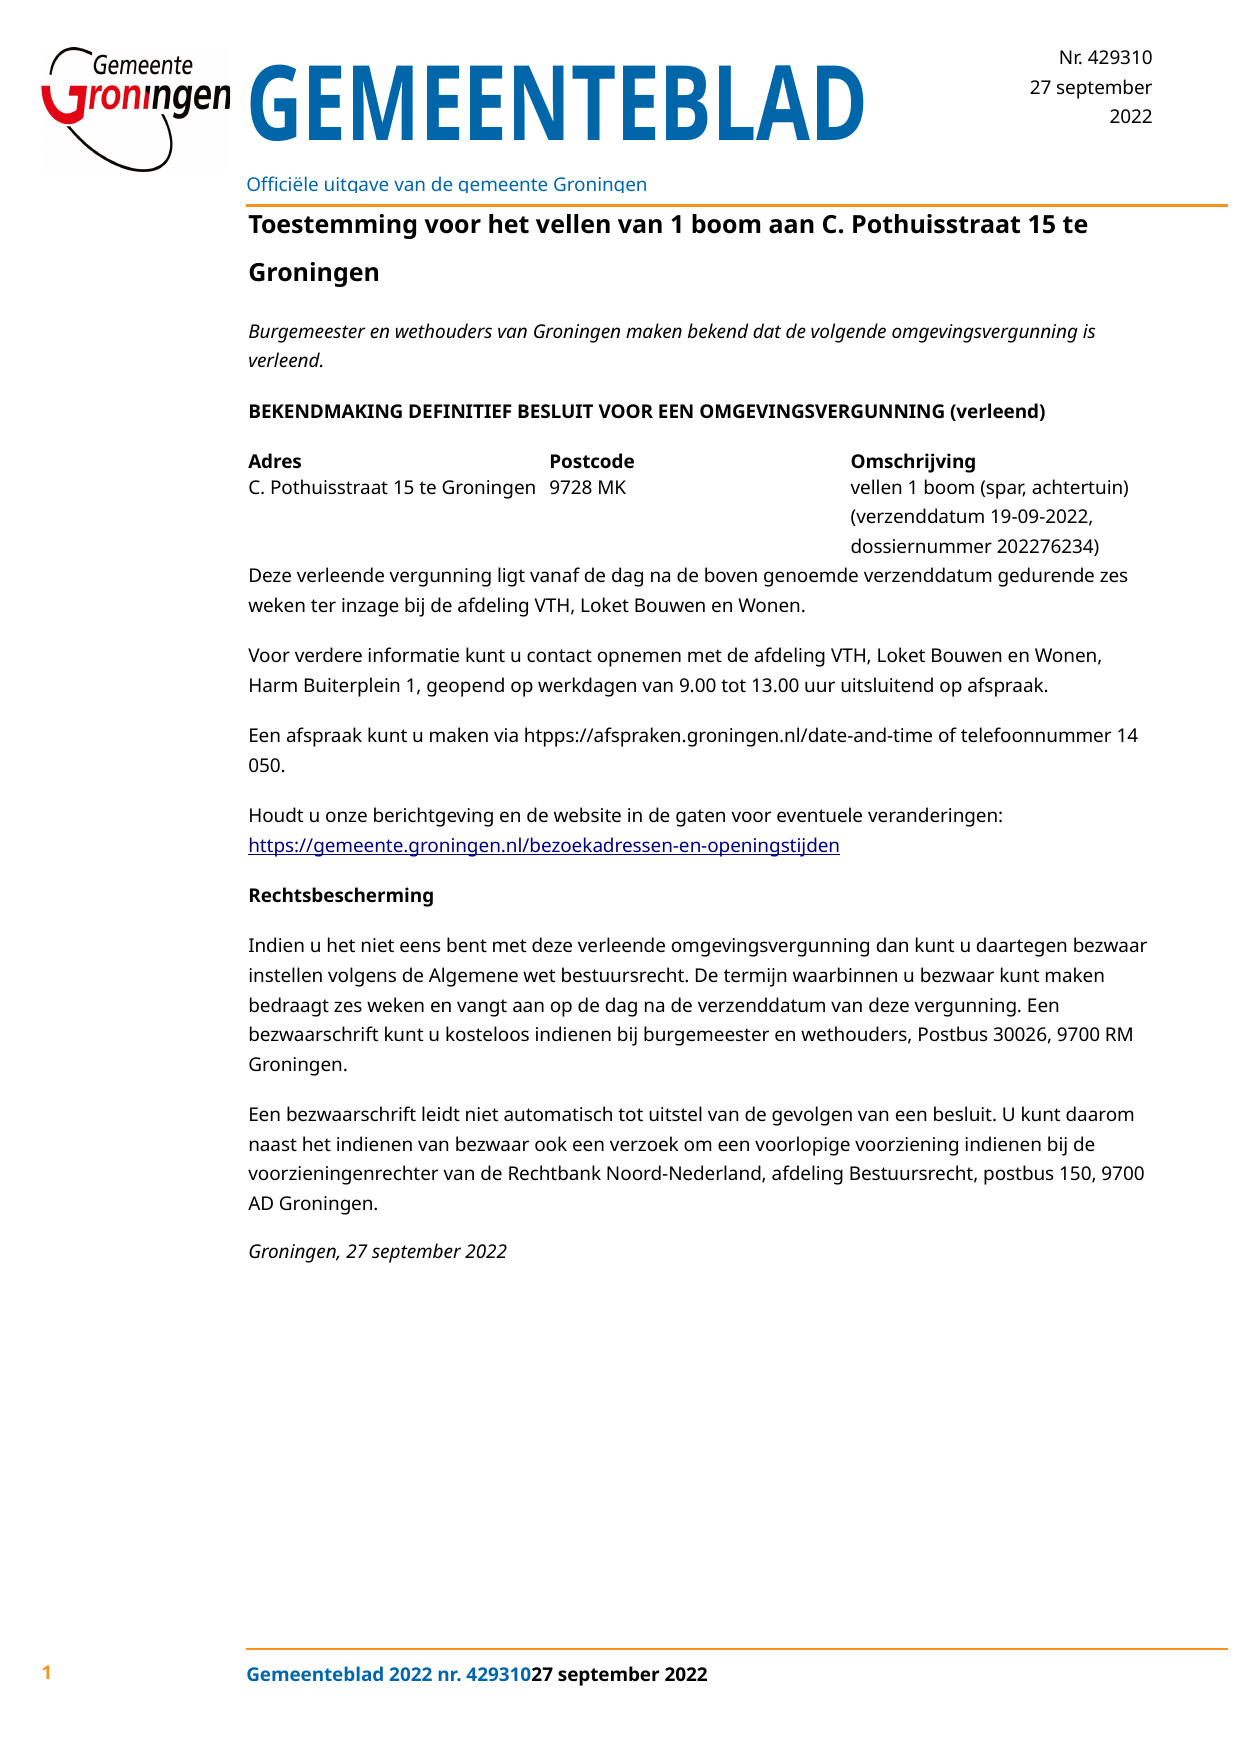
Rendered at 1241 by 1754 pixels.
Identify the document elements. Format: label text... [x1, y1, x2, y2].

table_header Adres [248, 449, 549, 474]
picture [41, 47, 231, 172]
text Groningen, 27 september 2022 [248, 1238, 1152, 1264]
text BEKENDMAKING DEFINITIEF BESLUIT VOOR EEN OMGEVINGSVERGUNNING (verleend) [248, 398, 1152, 424]
text Rechtsbescherming [248, 882, 1152, 908]
text Houdt u onze berichtgeving en de website in de gaten voor eventuele veranderingen: https://gemeente.groningen.nl/bezoekadressen-en-openingstijden [248, 802, 1152, 858]
table_header Omschrijving [850, 449, 1152, 474]
text Een afspraak kunt u maken via htpps://afspraken.groningen.nl/date-and-time of telefoonnummer 14 050. [248, 722, 1152, 778]
table_cell vellen 1 boom (spar, achtertuin) (verzenddatum 19-09-2022, dossiernummer 202276234) [850, 474, 1152, 559]
text Een bezwaarschrift leidt niet automatisch tot uitstel van de gevolgen van een besluit. U kunt daarom naast het indienen van bezwaar ook een verzoek om een voorlopige voorziening indienen bij de voorzieningenrechter van de Rechtbank Noord-Nederland, afdeling Bestuursrecht, postbus 150, 9700 AD Groningen. [248, 1101, 1152, 1216]
text Deze verleende vergunning ligt vanaf de dag na de boven genoemde verzenddatum gedurende zes weken ter inzage bij de afdeling VTH, Loket Bouwen en Wonen. [248, 562, 1152, 618]
text Indien u het niet eens bent met deze verleende omgevingsvergunning dan kunt u daartegen bezwaar instellen volgens de Algemene wet bestuursrecht. De termijn waarbinnen u bezwaar kunt maken bedraagt zes weken en vangt aan op de dag na de verzenddatum van deze vergunning. Een bezwaarschrift kunt u kosteloos indienen bij burgemeester en wethouders, Postbus 30026, 9700 RM Groningen. [248, 933, 1152, 1077]
table_header Postcode [549, 449, 850, 474]
text Toestemming voor het vellen van 1 boom aan C. Pothuisstraat 15 te Groningen [248, 207, 1152, 288]
table_cell 9728 MK [549, 474, 850, 559]
text Burgemeester en wethouders van Groningen maken bekend dat de volgende omgevingsvergunning is verleend. [248, 318, 1152, 373]
table_cell C. Pothuisstraat 15 te Groningen [248, 474, 549, 559]
text Voor verdere informatie kunt u contact opnemen met de afdeling VTH, Loket Bouwen en Wonen, Harm Buiterplein 1, geopend op werkdagen van 9.00 tot 13.00 uur uitsluitend op afspraak. [248, 642, 1152, 698]
